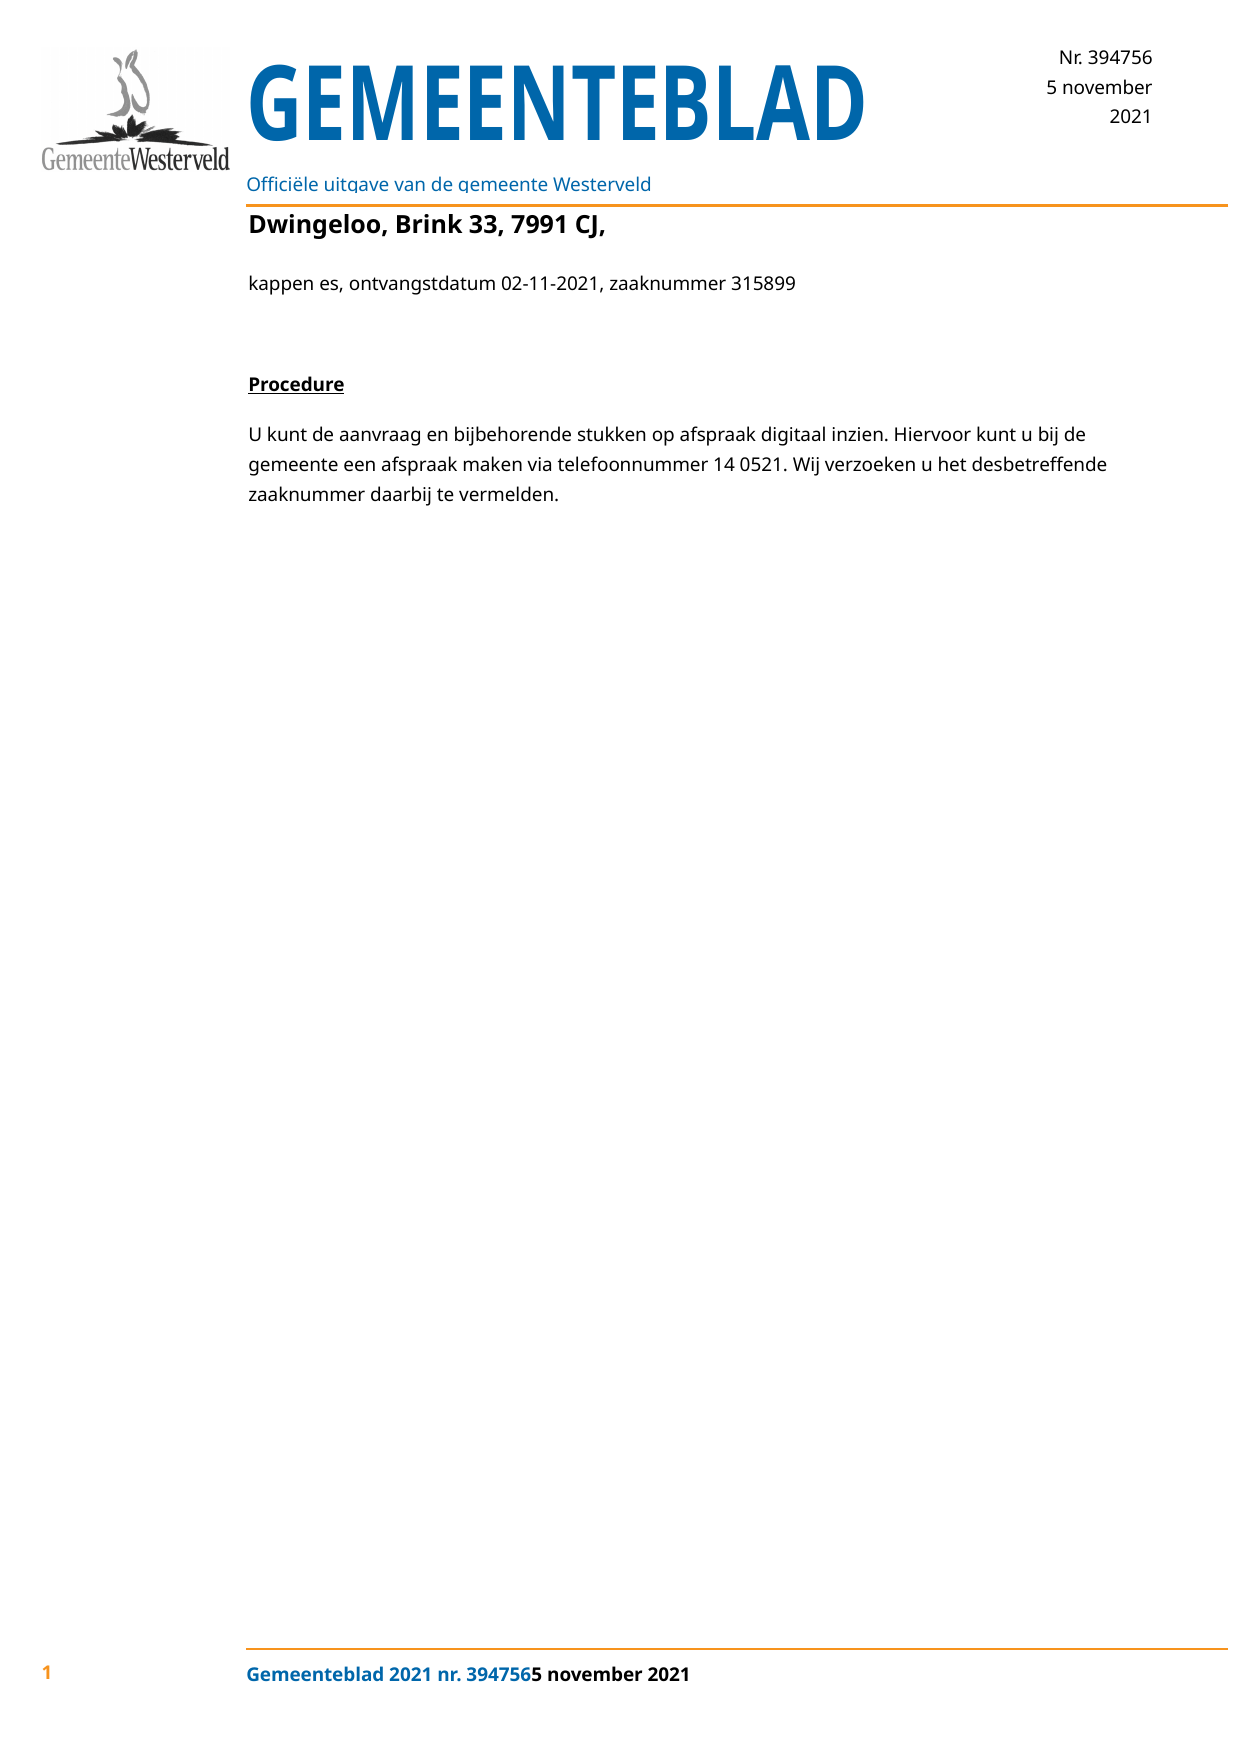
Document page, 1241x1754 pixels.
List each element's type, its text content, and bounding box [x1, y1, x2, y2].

text Dwingeloo, Brink 33, 7991 CJ, [248, 207, 1152, 241]
text U kunt de aanvraag en bijbehorende stukken op afspraak digitaal inzien. Hiervoor kunt u bij de gemeente een afspraak maken via telefoonnummer 14 0521. Wij verzoeken u het desbetreffende zaaknummer daarbij te vermelden. [248, 422, 1152, 506]
text Procedure [248, 371, 1152, 397]
text kappen es, ontvangstdatum 02-11-2021, zaaknummer 315899 [248, 270, 1152, 296]
picture [41, 47, 231, 172]
